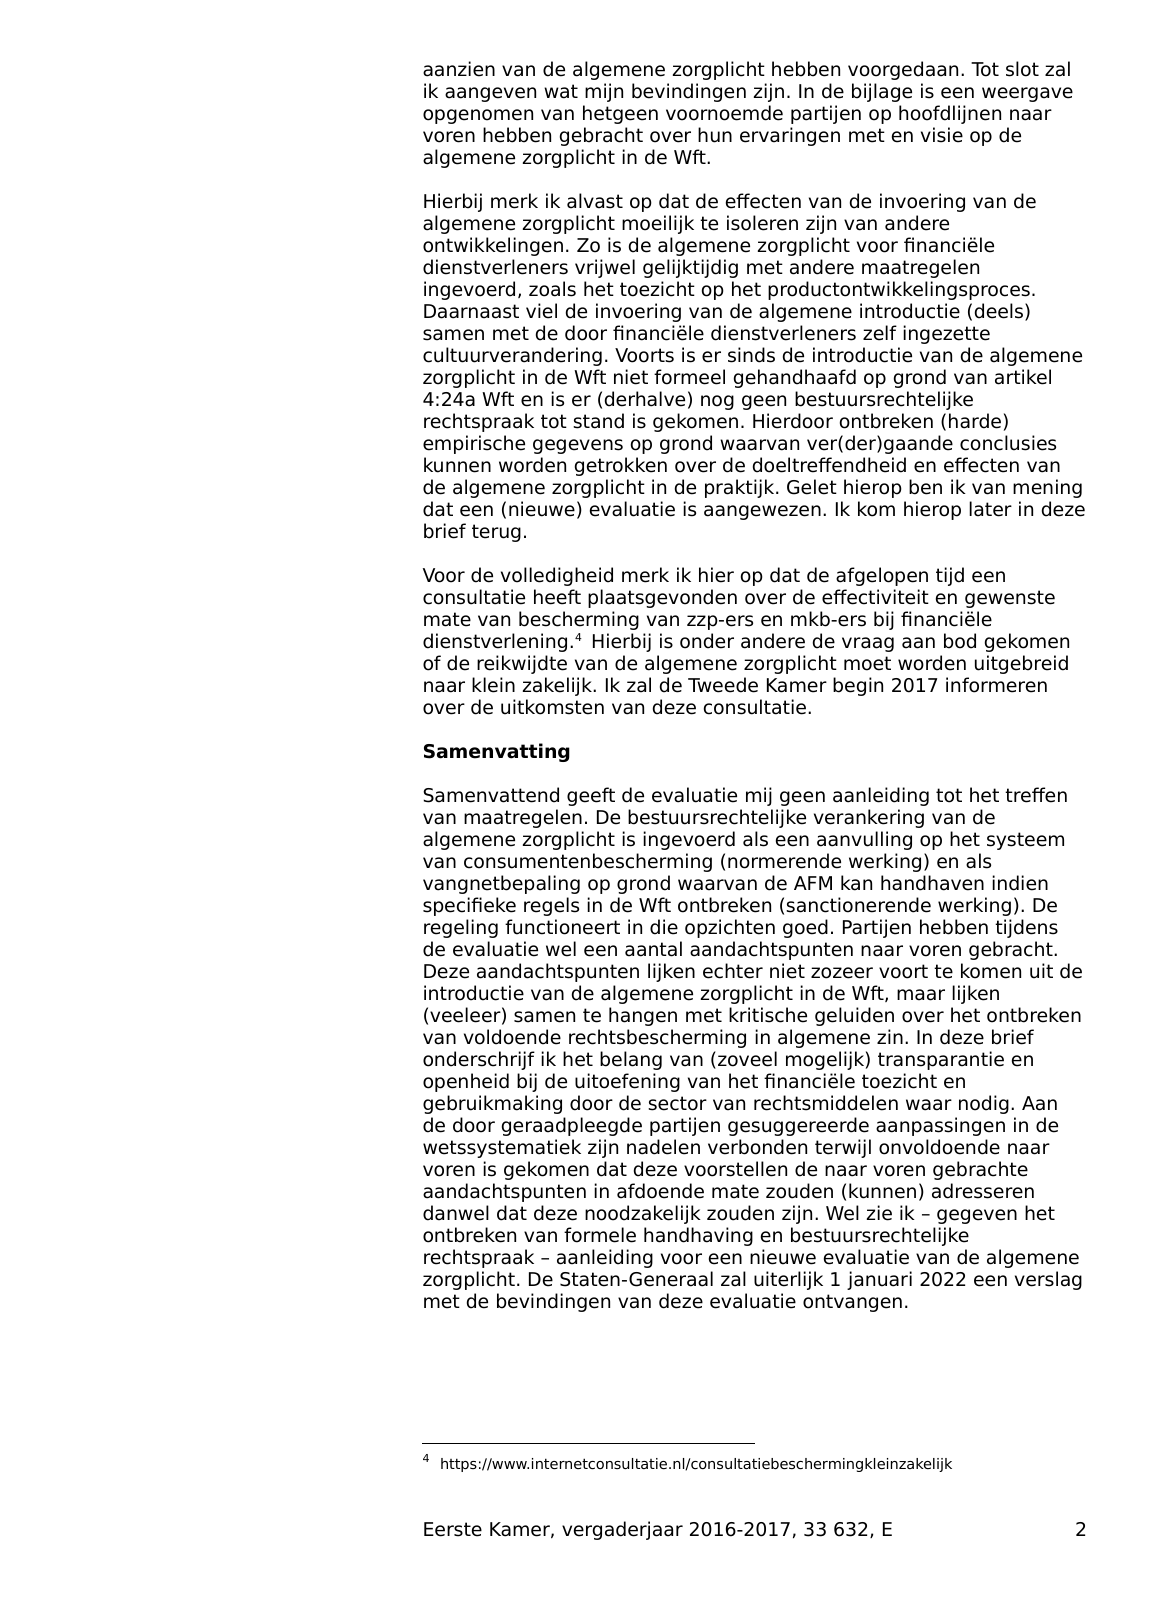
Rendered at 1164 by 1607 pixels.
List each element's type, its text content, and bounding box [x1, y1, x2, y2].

text Voor de volledigheid merk ik hier op dat de afgelopen tijd een consultatie heeft plaatsgevonden over de effectiviteit en gewenste mate van bescherming van zzp-ers en mkb-ers bij financiële dienstverlening. Hierbij is onder andere de vraag aan bod gekomen of de reikwijdte van de algemene zorgplicht moet worden uitgebreid naar klein zakelijk. Ik zal de Tweede Kamer begin 2017 informeren over de uitkomsten van deze consultatie. [422, 565, 1087, 719]
subtitle Samenvatting [422, 741, 1087, 763]
text Samenvattend geeft de evaluatie mij geen aanleiding tot het treffen van maatregelen. De bestuursrechtelijke verankering van de algemene zorgplicht is ingevoerd als een aanvulling op het systeem van consumentenbescherming (normerende werking) en als vangnetbepaling op grond waarvan de AFM kan handhaven indien specifieke regels in de Wft ontbreken (sanctionerende werking). De regeling functioneert in die opzichten goed. Partijen hebben tijdens de evaluatie wel een aantal aandachtspunten naar voren gebracht. Deze aandachtspunten lijken echter niet zozeer voort te komen uit de introductie van de algemene zorgplicht in de Wft, maar lijken (veeleer) samen te hangen met kritische geluiden over het ontbreken van voldoende rechtsbescherming in algemene zin. In deze brief onderschrijf ik het belang van (zoveel mogelijk) transparantie en openheid bij de uitoefening van het financiële toezicht en gebruikmaking door de sector van rechtsmiddelen waar nodig. Aan de door geraadpleegde partijen gesuggereerde aanpassingen in de wetssystematiek zijn nadelen verbonden terwijl onvoldoende naar voren is gekomen dat deze voorstellen de naar voren gebrachte aandachtspunten in afdoende mate zouden (kunnen) adresseren danwel dat deze noodzakelijk zouden zijn. Wel zie ik – gegeven het ontbreken van formele handhaving en bestuursrechtelijke rechtspraak – aanleiding voor een nieuwe evaluatie van de algemene zorgplicht. De Staten-Generaal zal uiterlijk 1 januari 2022 een verslag met de bevindingen van deze evaluatie ontvangen. [422, 785, 1087, 1313]
text aanzien van de algemene zorgplicht hebben voorgedaan. Tot slot zal ik aangeven wat mijn bevindingen zijn. In de bijlage is een weergave opgenomen van hetgeen voornoemde partijen op hoofdlijnen naar voren hebben gebracht over hun ervaringen met en visie op de algemene zorgplicht in de Wft. [422, 59, 1087, 169]
text https://www.internetconsultatie.nl/consultatiebeschermingkleinzakelijk [422, 1452, 1087, 1474]
text Hierbij merk ik alvast op dat de effecten van de invoering van de algemene zorgplicht moeilijk te isoleren zijn van andere ontwikkelingen. Zo is de algemene zorgplicht voor financiële dienstverleners vrijwel gelijktijdig met andere maatregelen ingevoerd, zoals het toezicht op het productontwikkelingsproces. Daarnaast viel de invoering van de algemene introductie (deels) samen met de door financiële dienstverleners zelf ingezette cultuurverandering. Voorts is er sinds de introductie van de algemene zorgplicht in de Wft niet formeel gehandhaafd op grond van artikel 4:24a Wft en is er (derhalve) nog geen bestuursrechtelijke rechtspraak tot stand is gekomen. Hierdoor ontbreken (harde) empirische gegevens op grond waarvan ver(der)gaande conclusies kunnen worden getrokken over de doeltreffendheid en effecten van de algemene zorgplicht in de praktijk. Gelet hierop ben ik van mening dat een (nieuwe) evaluatie is aangewezen. Ik kom hierop later in deze brief terug. [422, 191, 1087, 543]
